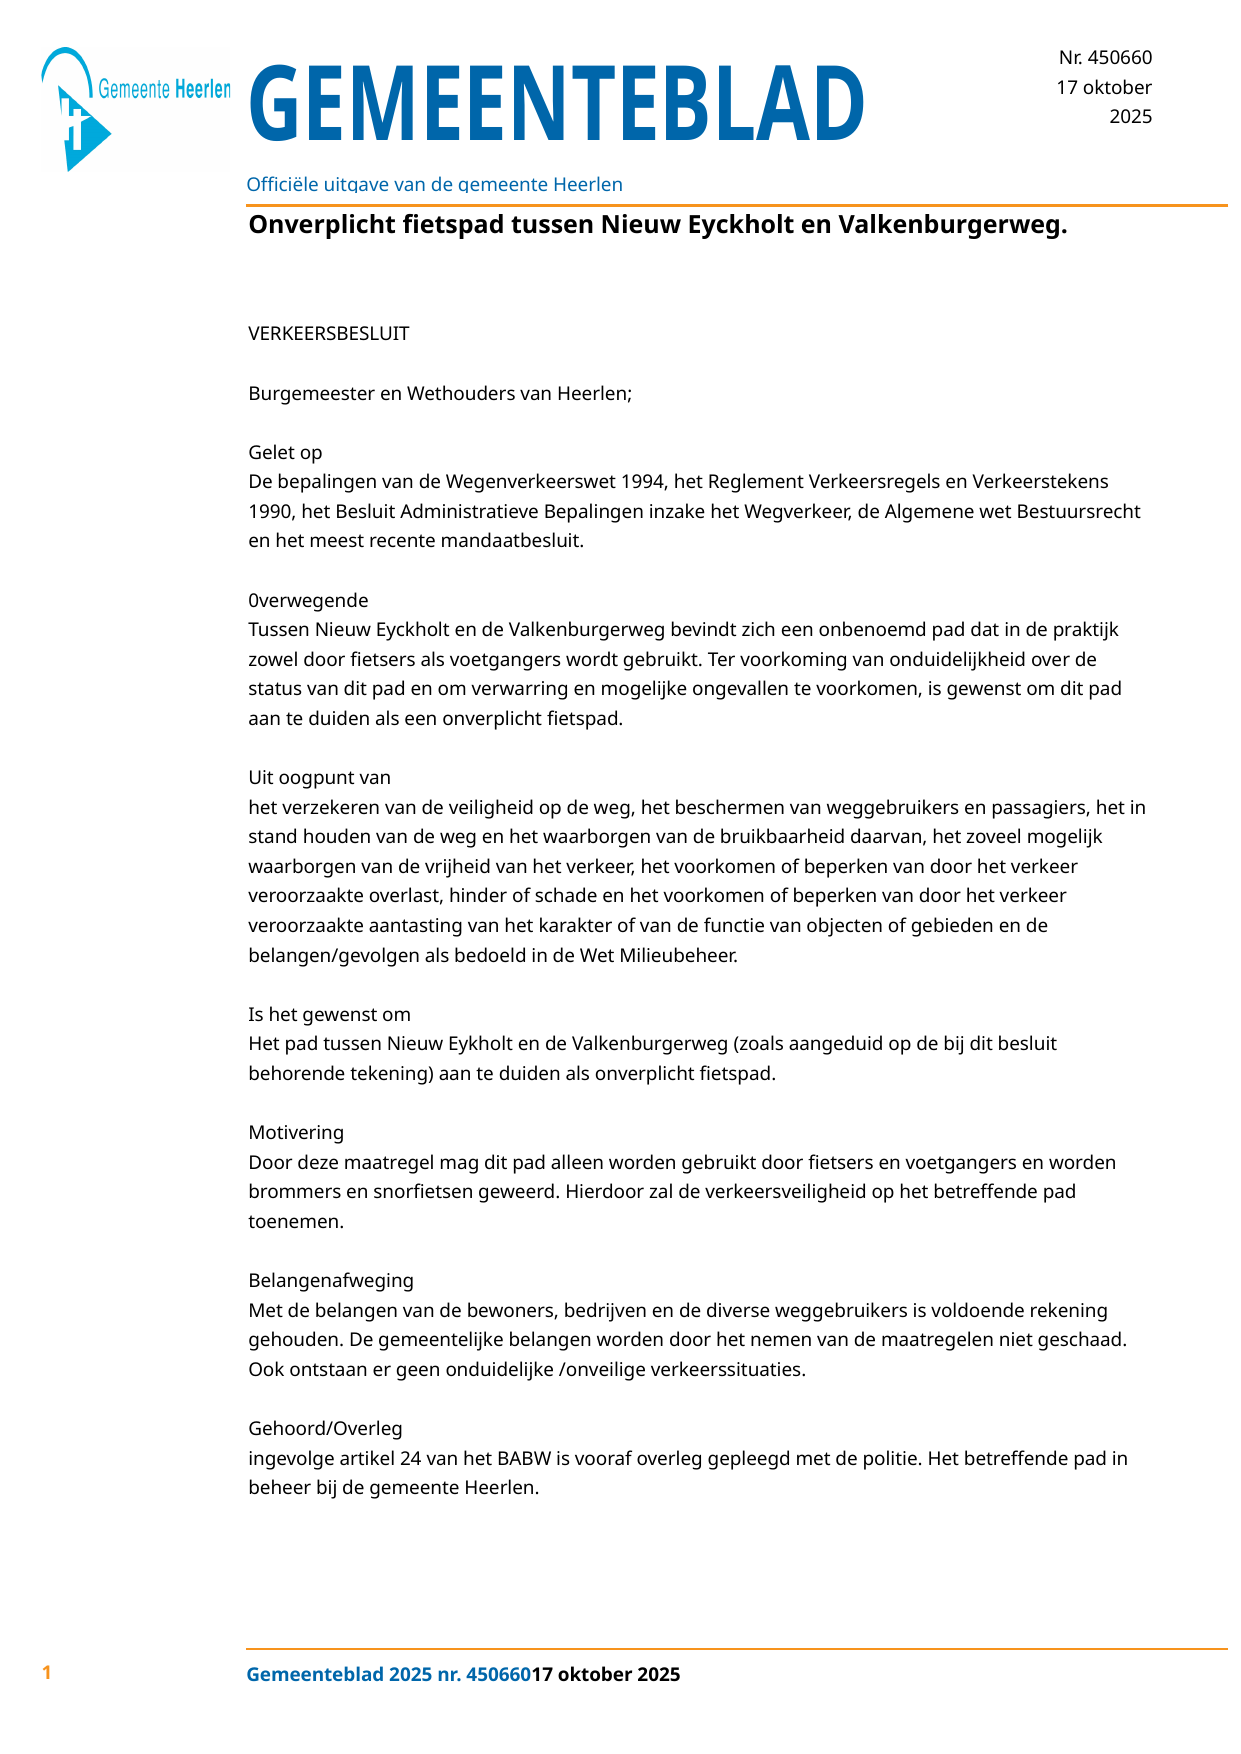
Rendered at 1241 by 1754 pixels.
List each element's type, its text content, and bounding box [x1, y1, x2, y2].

text Is het gewenst om [248, 1001, 1152, 1027]
text VERKEERSBESLUIT [248, 321, 1152, 346]
picture [41, 47, 231, 172]
text Door deze maatregel mag dit pad alleen worden gebruikt door fietsers en voetgangers en worden brommers en snorfietsen geweerd. Hierdoor zal de verkeersveiligheid op het betreffende pad toenemen. [248, 1149, 1152, 1234]
text Gelet op [248, 439, 1152, 465]
text Met de belangen van de bewoners, bedrijven en de diverse weggebruikers is voldoende rekening gehouden. De gemeentelijke belangen worden door het nemen van de maatregelen niet geschaad. Ook ontstaan er geen onduidelijke /onveilige verkeerssituaties. [248, 1297, 1152, 1382]
text De bepalingen van de Wegenverkeerswet 1994, het Reglement Verkeersregels en Verkeerstekens 1990, het Besluit Administratieve Bepalingen inzake het Wegverkeer, de Algemene wet Bestuursrecht en het meest recente mandaatbesluit. [248, 468, 1152, 553]
text ingevolge artikel 24 van het BABW is vooraf overleg gepleegd met de politie. Het betreffende pad in beheer bij de gemeente Heerlen. [248, 1445, 1152, 1500]
text Burgemeester en Wethouders van Heerlen; [248, 380, 1152, 406]
text Uit oogpunt van [248, 764, 1152, 790]
text Het pad tussen Nieuw Eykholt en de Valkenburgerweg (zoals aangeduid op de bij dit besluit behorende tekening) aan te duiden als onverplicht fietspad. [248, 1031, 1152, 1086]
text Motivering [248, 1119, 1152, 1145]
picture [41, 47, 59, 70]
text het verzekeren van de veiligheid op de weg, het beschermen van weggebruikers en passagiers, het in stand houden van de weg en het waarborgen van de bruikbaarheid daarvan, het zoveel mogelijk waarborgen van de vrijheid van het verkeer, het voorkomen of beperken van door het verkeer veroorzaakte overlast, hinder of schade en het voorkomen of beperken van door het verkeer veroorzaakte aantasting van het karakter of van de functie van objecten of gebieden en de belangen/gevolgen als bedoeld in de Wet Milieubeheer. [248, 794, 1152, 968]
text Belangenafweging [248, 1267, 1152, 1293]
text Gehoord/Overleg [248, 1415, 1152, 1441]
text Tussen Nieuw Eyckholt en de Valkenburgerweg bevindt zich een onbenoemd pad dat in de praktijk zowel door fietsers als voetgangers wordt gebruikt. Ter voorkoming van onduidelijkheid over de status van dit pad en om verwarring en mogelijke ongevallen te voorkomen, is gewenst om dit pad aan te duiden als een onverplicht fietspad. [248, 616, 1152, 731]
text Onverplicht fietspad tussen Nieuw Eyckholt en Valkenburgerweg. [248, 207, 1152, 241]
text 0verwegende [248, 587, 1152, 613]
